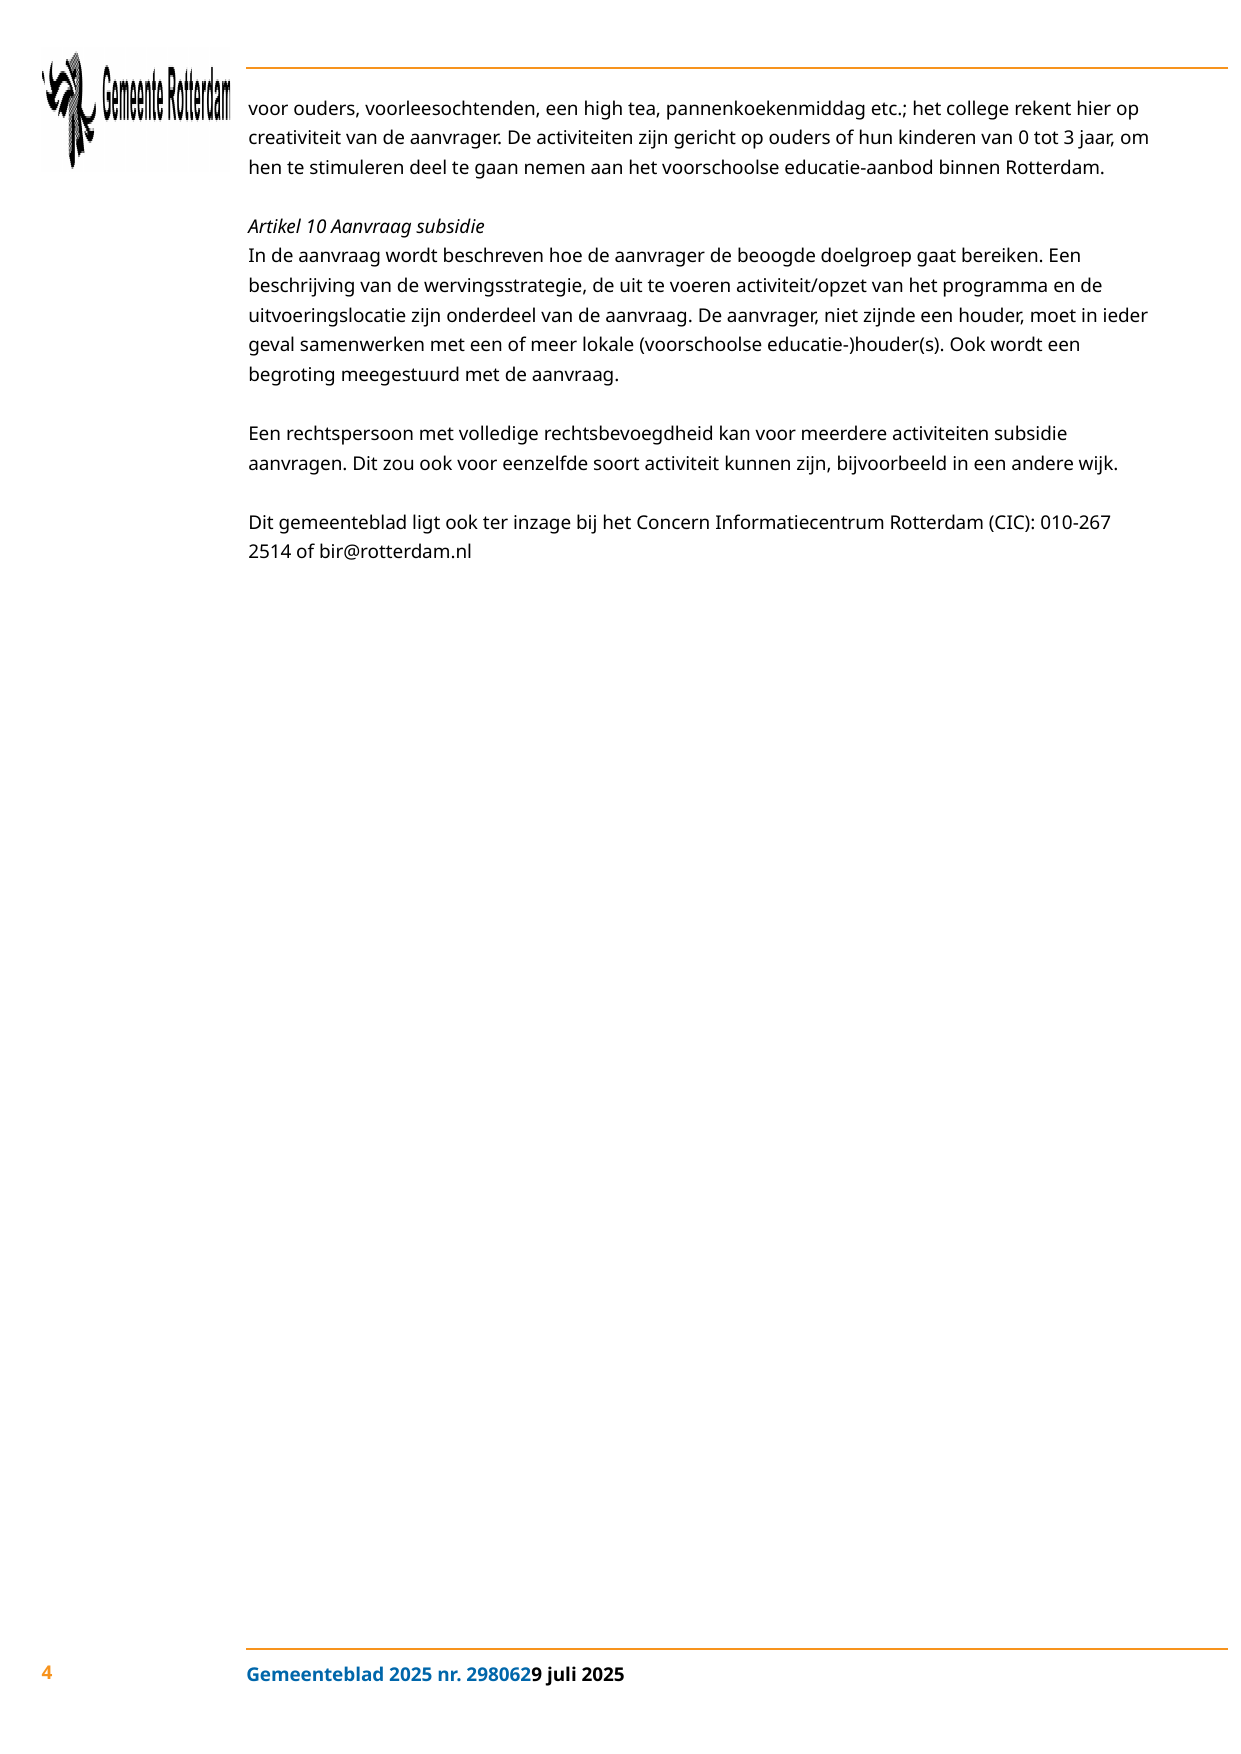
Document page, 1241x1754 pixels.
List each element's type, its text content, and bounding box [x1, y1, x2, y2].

text In de aanvraag wordt beschreven hoe de aanvrager de beoogde doelgroep gaat bereiken. Een beschrijving van de wervingsstrategie, de uit te voeren activiteit/opzet van het programma en de uitvoeringslocatie zijn onderdeel van de aanvraag. De aanvrager, niet zijnde een houder, moet in ieder geval samenwerken met een of meer lokale (voorschoolse educatie-)houder(s). Ook wordt een begroting meegestuurd met de aanvraag. [248, 243, 1152, 387]
text Artikel 10 Aanvraag subsidie [248, 213, 1152, 239]
picture [41, 47, 231, 172]
text voor ouders, voorleesochtenden, een high tea, pannenkoekenmiddag etc.; het college rekent hier op creativiteit van de aanvrager. De activiteiten zijn gericht op ouders of hun kinderen van 0 tot 3 jaar, om hen te stimuleren deel te gaan nemen aan het voorschoolse educatie-aanbod binnen Rotterdam. [248, 95, 1152, 180]
text Een rechtspersoon met volledige rechtsbevoegdheid kan voor meerdere activiteiten subsidie aanvragen. Dit zou ook voor eenzelfde soort activiteit kunnen zijn, bijvoorbeeld in een andere wijk. [248, 420, 1152, 476]
text Dit gemeenteblad ligt ook ter inzage bij het Concern Informatiecentrum Rotterdam (CIC): 010-267 2514 of bir@rotterdam.nl [248, 509, 1152, 564]
